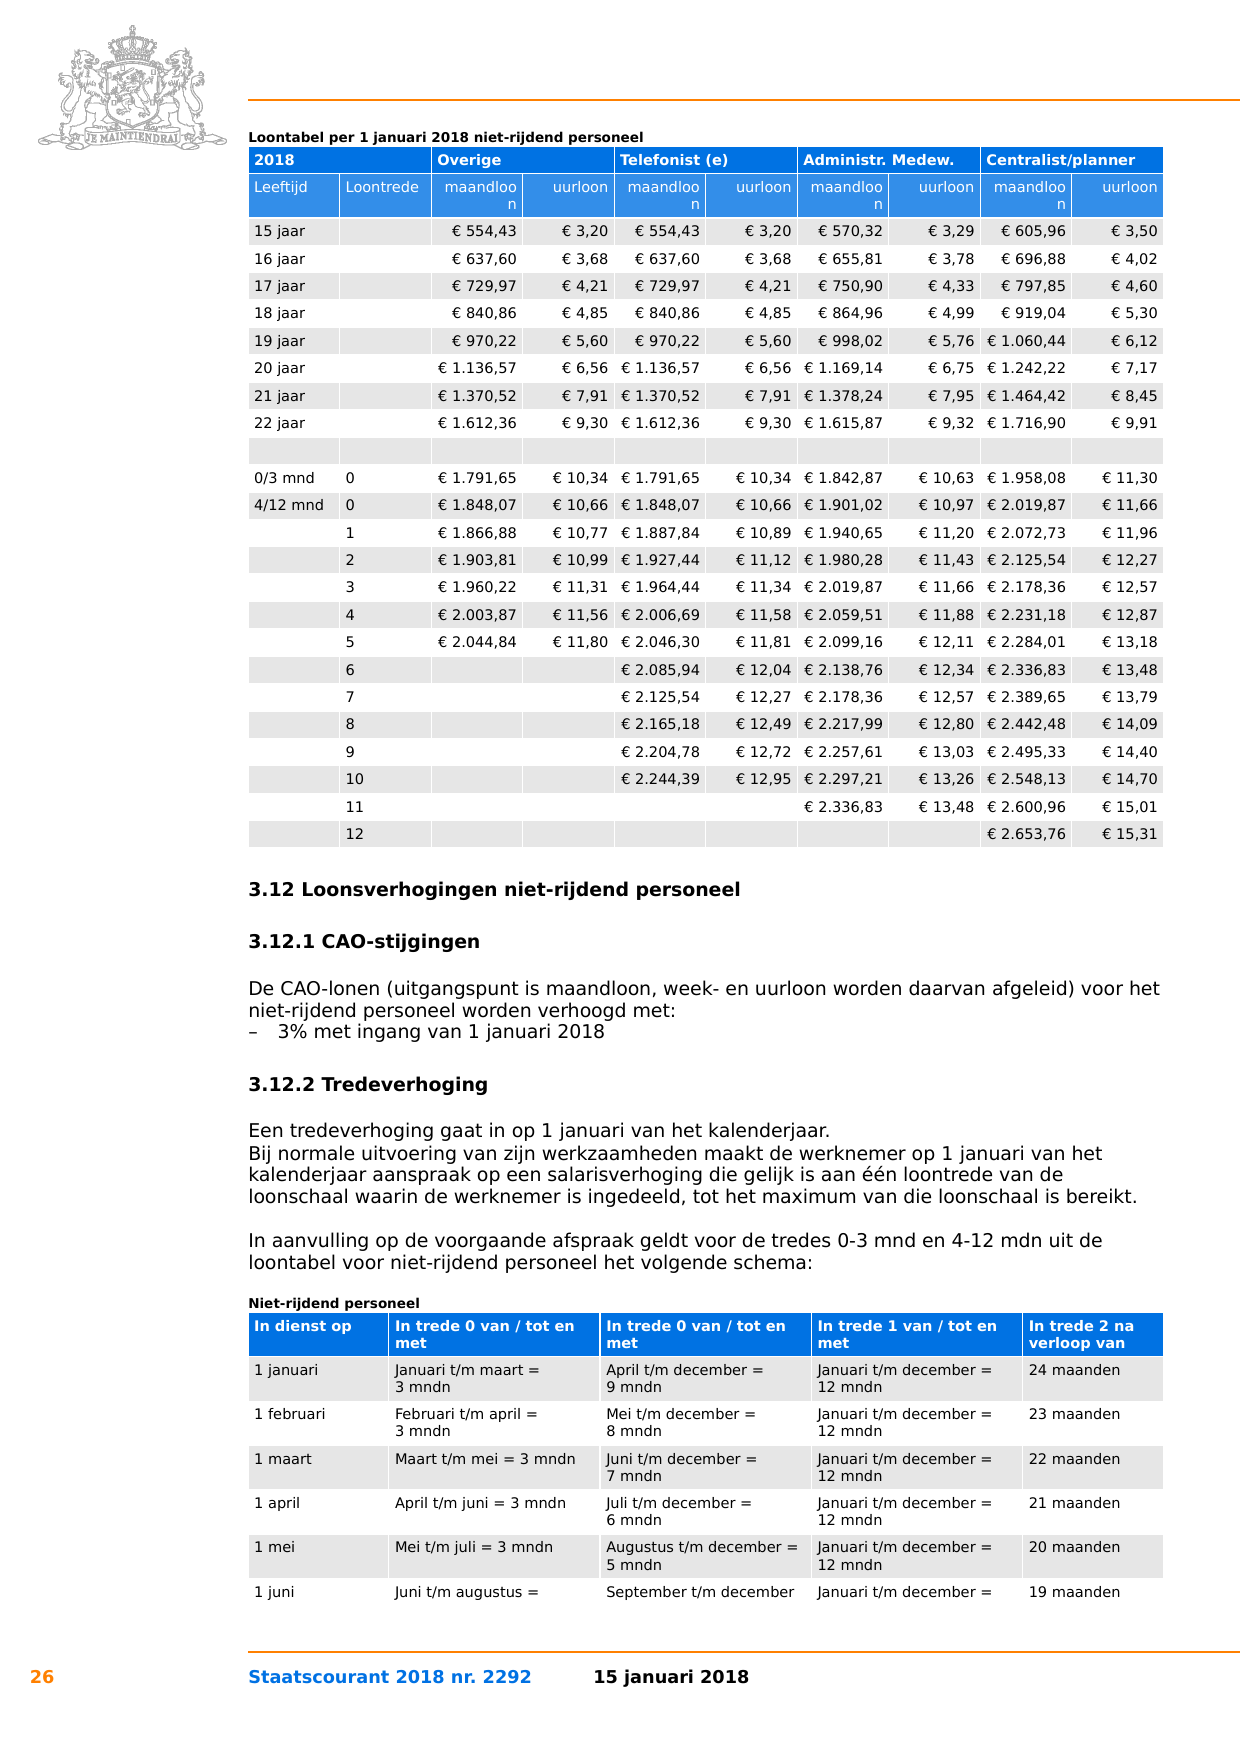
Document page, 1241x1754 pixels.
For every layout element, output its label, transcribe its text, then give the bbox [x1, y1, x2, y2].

table_cell 24 maanden [1023, 1357, 1163, 1401]
table_cell [249, 766, 339, 793]
table_cell € 9,91 [1072, 410, 1163, 437]
table_cell € 12,57 [1072, 575, 1163, 601]
table_cell [432, 684, 522, 711]
table_cell € 750,90 [798, 273, 888, 299]
table_cell € 12,87 [1072, 602, 1163, 628]
table_cell [340, 328, 431, 354]
table_cell € 1.464,42 [981, 383, 1071, 409]
table_cell € 13,79 [1072, 684, 1163, 711]
table_cell € 6,75 [889, 355, 980, 382]
table_cell 5 [340, 629, 431, 656]
table_cell Loontrede [340, 174, 431, 217]
table_cell In trede 1 van / tot en met [812, 1313, 1022, 1356]
table_cell € 1.887,84 [615, 520, 705, 546]
table_cell April t/m juni = 3 mndn [389, 1490, 599, 1534]
table_cell € 11,66 [1072, 493, 1163, 519]
table_cell [340, 273, 431, 299]
table_cell € 10,89 [706, 520, 797, 546]
table_cell 1 juni [249, 1579, 388, 1605]
table_cell € 10,97 [889, 493, 980, 519]
table_cell € 1.791,65 [615, 465, 705, 491]
table_cell € 2.231,18 [981, 602, 1071, 628]
table_cell [615, 438, 705, 464]
table_cell € 2.072,73 [981, 520, 1071, 546]
table_cell € 11,66 [889, 575, 980, 601]
subtitle 3.12.1 CAO-stijgingen [248, 931, 1163, 952]
table_cell € 1.980,28 [798, 547, 888, 573]
table_cell € 2.019,87 [798, 575, 888, 601]
table_cell Juli t/m december = 6 mndn [601, 1490, 811, 1534]
table_cell € 2.085,94 [615, 657, 705, 683]
table_cell 7 [340, 684, 431, 711]
table_cell [249, 547, 339, 573]
table_cell € 1.866,88 [432, 520, 522, 546]
table_cell € 605,96 [981, 219, 1071, 245]
table_cell 20 jaar [249, 355, 339, 382]
table_cell € 12,27 [706, 684, 797, 711]
table_cell € 1.791,65 [432, 465, 522, 491]
table_cell 21 jaar [249, 383, 339, 409]
table_cell [523, 712, 614, 738]
table_cell [340, 383, 431, 409]
table_cell uurloon [1072, 174, 1163, 217]
table_cell 23 maanden [1023, 1402, 1163, 1445]
table_cell € 10,66 [523, 493, 614, 519]
table_cell Januari t/m december = [812, 1579, 1022, 1605]
table_cell € 2.125,54 [615, 684, 705, 711]
table_cell € 11,31 [523, 575, 614, 601]
table_cell € 655,81 [798, 246, 888, 272]
table_cell [889, 821, 980, 847]
table_cell € 2.046,30 [615, 629, 705, 656]
table_cell € 9,32 [889, 410, 980, 437]
table_cell maandloon [615, 174, 705, 217]
table_cell € 2.059,51 [798, 602, 888, 628]
table_cell [706, 438, 797, 464]
table_cell € 696,88 [981, 246, 1071, 272]
table_cell € 11,80 [523, 629, 614, 656]
table_cell € 12,49 [706, 712, 797, 738]
table_cell € 1.370,52 [615, 383, 705, 409]
table_header Niet-rijdend personeel [248, 1296, 1163, 1312]
table_cell € 14,70 [1072, 766, 1163, 793]
table_cell 3 [340, 575, 431, 601]
table_cell 0 [340, 493, 431, 519]
table_cell € 11,20 [889, 520, 980, 546]
table_cell 6 [340, 657, 431, 683]
table_cell 1 maart [249, 1446, 388, 1489]
table_cell € 998,02 [798, 328, 888, 354]
table_cell [340, 301, 431, 327]
table_cell € 3,29 [889, 219, 980, 245]
table_cell € 2.138,76 [798, 657, 888, 683]
table_cell Januari t/m december = 12 mndn [812, 1402, 1022, 1445]
table_cell 9 [340, 739, 431, 765]
table_cell Administr. Medew. [798, 147, 980, 173]
table_cell [249, 794, 339, 820]
text De CAO-lonen (uitgangspunt is maandloon, week- en uurloon worden daarvan afgeleid) voor het niet-rijdend personeel worden verhoogd met: [248, 977, 1163, 1021]
table_cell € 1.848,07 [615, 493, 705, 519]
table_cell € 1.960,22 [432, 575, 522, 601]
table_cell [523, 739, 614, 765]
table_cell September t/m december [601, 1579, 811, 1605]
table_cell € 840,86 [615, 301, 705, 327]
table_cell € 1.378,24 [798, 383, 888, 409]
table_cell € 4,99 [889, 301, 980, 327]
table_cell € 2.284,01 [981, 629, 1071, 656]
table_cell [249, 712, 339, 738]
table_cell Leeftijd [249, 174, 339, 217]
table_cell [340, 438, 431, 464]
table_cell € 970,22 [615, 328, 705, 354]
table_cell maandloon [798, 174, 888, 217]
table_cell Januari t/m december = 12 mndn [812, 1357, 1022, 1401]
table_cell € 970,22 [432, 328, 522, 354]
table_cell [340, 355, 431, 382]
table_cell € 1.964,44 [615, 575, 705, 601]
table_cell € 3,68 [523, 246, 614, 272]
table_cell € 11,96 [1072, 520, 1163, 546]
table_cell € 2.217,99 [798, 712, 888, 738]
picture [38, 25, 227, 150]
table_cell € 12,11 [889, 629, 980, 656]
table_cell 10 [340, 766, 431, 793]
table_cell [523, 657, 614, 683]
table_cell uurloon [706, 174, 797, 217]
table_cell Juni t/m augustus = [389, 1579, 599, 1605]
table_cell [249, 821, 339, 847]
table_cell € 15,01 [1072, 794, 1163, 820]
table_cell € 15,31 [1072, 821, 1163, 847]
table_cell [523, 794, 614, 820]
table_cell Overige [432, 147, 614, 173]
table_cell € 1.842,87 [798, 465, 888, 491]
table_cell € 9,30 [706, 410, 797, 437]
table_header Loontabel per 1 januari 2018 niet-rijdend personeel [248, 130, 1163, 146]
table_cell € 12,72 [706, 739, 797, 765]
table_cell € 14,09 [1072, 712, 1163, 738]
table_cell [432, 794, 522, 820]
table_cell [615, 794, 705, 820]
table_cell In dienst op [249, 1313, 388, 1356]
table_cell [981, 438, 1071, 464]
table_cell € 13,48 [889, 794, 980, 820]
table_cell € 797,85 [981, 273, 1071, 299]
table_cell € 2.336,83 [981, 657, 1071, 683]
table_cell € 1.169,14 [798, 355, 888, 382]
table_cell € 5,60 [523, 328, 614, 354]
table_cell [432, 712, 522, 738]
table_cell 8 [340, 712, 431, 738]
table_cell € 14,40 [1072, 739, 1163, 765]
table_cell € 12,34 [889, 657, 980, 683]
table_cell maandloon [981, 174, 1071, 217]
table_cell 17 jaar [249, 273, 339, 299]
table_cell € 5,76 [889, 328, 980, 354]
table_cell [249, 575, 339, 601]
table_cell € 10,34 [523, 465, 614, 491]
table_cell € 864,96 [798, 301, 888, 327]
table_cell € 2.297,21 [798, 766, 888, 793]
subtitle 3.12.2 Tredeverhoging [248, 1073, 1163, 1095]
table_cell 20 maanden [1023, 1535, 1163, 1578]
table_cell € 2.204,78 [615, 739, 705, 765]
table_cell 4 [340, 602, 431, 628]
table_cell Februari t/m april = 3 mndn [389, 1402, 599, 1445]
table_cell € 570,32 [798, 219, 888, 245]
table_cell [340, 219, 431, 245]
table_cell € 12,57 [889, 684, 980, 711]
table_cell Januari t/m december = 12 mndn [812, 1446, 1022, 1489]
table_cell € 7,91 [706, 383, 797, 409]
table_cell € 11,58 [706, 602, 797, 628]
table_cell [432, 766, 522, 793]
table_cell [615, 821, 705, 847]
table_cell [249, 438, 339, 464]
table_cell € 2.244,39 [615, 766, 705, 793]
table_cell € 2.495,33 [981, 739, 1071, 765]
table_cell € 1.940,65 [798, 520, 888, 546]
table_cell [249, 684, 339, 711]
table_cell € 2.125,54 [981, 547, 1071, 573]
table_cell € 12,95 [706, 766, 797, 793]
table_cell 1 januari [249, 1357, 388, 1401]
table_cell € 2.099,16 [798, 629, 888, 656]
table_cell [798, 438, 888, 464]
table_cell Centralist/planner [981, 147, 1163, 173]
table_cell [249, 520, 339, 546]
table_cell € 10,34 [706, 465, 797, 491]
table_cell [249, 629, 339, 656]
table_cell 22 maanden [1023, 1446, 1163, 1489]
table_cell 15 jaar [249, 219, 339, 245]
table_cell [432, 438, 522, 464]
table_cell € 10,66 [706, 493, 797, 519]
table_cell € 4,21 [523, 273, 614, 299]
table_cell € 1.615,87 [798, 410, 888, 437]
table_cell [889, 438, 980, 464]
table_cell 12 [340, 821, 431, 847]
table_cell [340, 246, 431, 272]
table_cell [523, 684, 614, 711]
table_cell Januari t/m december = 12 mndn [812, 1490, 1022, 1534]
table_cell € 3,78 [889, 246, 980, 272]
table_cell € 6,56 [706, 355, 797, 382]
table_cell € 2.336,83 [798, 794, 888, 820]
table_cell [706, 821, 797, 847]
table_cell € 729,97 [432, 273, 522, 299]
table_cell € 10,77 [523, 520, 614, 546]
table_cell € 1.136,57 [432, 355, 522, 382]
table_cell € 554,43 [615, 219, 705, 245]
table_cell € 6,56 [523, 355, 614, 382]
table_cell € 4,85 [706, 301, 797, 327]
table_cell [798, 821, 888, 847]
table_cell € 2.165,18 [615, 712, 705, 738]
table_cell € 13,48 [1072, 657, 1163, 683]
table_cell In trede 0 van / tot en met [601, 1313, 811, 1356]
table_cell € 11,88 [889, 602, 980, 628]
table_cell € 10,63 [889, 465, 980, 491]
table_cell € 1.901,02 [798, 493, 888, 519]
table_cell 0/3 mnd [249, 465, 339, 491]
table_cell 2 [340, 547, 431, 573]
table_cell € 10,99 [523, 547, 614, 573]
table_cell € 1.716,90 [981, 410, 1071, 437]
table_cell Mei t/m juli = 3 mndn [389, 1535, 599, 1578]
table_cell € 1.848,07 [432, 493, 522, 519]
table_cell [706, 794, 797, 820]
table_cell € 13,18 [1072, 629, 1163, 656]
table_cell 1 april [249, 1490, 388, 1534]
table_cell € 2.006,69 [615, 602, 705, 628]
text – 3% met ingang van 1 januari 2018 [248, 1021, 1163, 1043]
table_cell € 2.548,13 [981, 766, 1071, 793]
table_cell 19 jaar [249, 328, 339, 354]
table_cell € 11,30 [1072, 465, 1163, 491]
table_cell Maart t/m mei = 3 mndn [389, 1446, 599, 1489]
table_cell 1 februari [249, 1402, 388, 1445]
table_cell € 11,34 [706, 575, 797, 601]
table_cell [340, 410, 431, 437]
table_cell Augustus t/m december = 5 mndn [601, 1535, 811, 1578]
table_cell Telefonist (e) [615, 147, 797, 173]
table_cell € 1.242,22 [981, 355, 1071, 382]
table_cell 19 maanden [1023, 1579, 1163, 1605]
table_cell € 7,95 [889, 383, 980, 409]
table_cell € 13,26 [889, 766, 980, 793]
table_cell € 1.903,81 [432, 547, 522, 573]
table_cell € 919,04 [981, 301, 1071, 327]
table_cell € 5,30 [1072, 301, 1163, 327]
table_cell € 1.958,08 [981, 465, 1071, 491]
table_cell € 3,50 [1072, 219, 1163, 245]
table_cell Juni t/m december = 7 mndn [601, 1446, 811, 1489]
table_cell 1 mei [249, 1535, 388, 1578]
table_cell € 3,68 [706, 246, 797, 272]
table_cell € 4,33 [889, 273, 980, 299]
table_cell uurloon [889, 174, 980, 217]
table_cell In trede 0 van / tot en met [389, 1313, 599, 1356]
table_cell € 11,56 [523, 602, 614, 628]
table_cell € 12,04 [706, 657, 797, 683]
table_cell € 4,60 [1072, 273, 1163, 299]
table_cell € 2.178,36 [798, 684, 888, 711]
table_cell € 12,80 [889, 712, 980, 738]
table_cell 11 [340, 794, 431, 820]
table_cell € 9,30 [523, 410, 614, 437]
table_cell [523, 766, 614, 793]
table_cell € 637,60 [615, 246, 705, 272]
table_cell € 8,45 [1072, 383, 1163, 409]
table_cell [249, 657, 339, 683]
table_cell € 840,86 [432, 301, 522, 327]
table_cell € 1.136,57 [615, 355, 705, 382]
table_cell 16 jaar [249, 246, 339, 272]
table_cell € 3,20 [523, 219, 614, 245]
table_cell € 7,17 [1072, 355, 1163, 382]
table_cell € 12,27 [1072, 547, 1163, 573]
table_cell Januari t/m maart = 3 mndn [389, 1357, 599, 1401]
table_cell € 4,21 [706, 273, 797, 299]
table_cell [432, 739, 522, 765]
table_cell € 7,91 [523, 383, 614, 409]
table_cell € 1.060,44 [981, 328, 1071, 354]
table_cell [432, 821, 522, 847]
table_cell 21 maanden [1023, 1490, 1163, 1534]
table_cell [1072, 438, 1163, 464]
table_cell € 2.044,84 [432, 629, 522, 656]
table_cell € 1.612,36 [615, 410, 705, 437]
table_cell € 5,60 [706, 328, 797, 354]
text Bij normale uitvoering van zijn werkzaamheden maakt de werknemer op 1 januari van het kalenderjaar aanspraak op een salarisverhoging die gelijk is aan één loontrede van de loonschaal waarin de werknemer is ingedeeld, tot het maximum van die loonschaal is bereikt. [248, 1142, 1163, 1208]
table_cell € 1.370,52 [432, 383, 522, 409]
table_cell [249, 602, 339, 628]
table_cell 2018 [249, 147, 431, 173]
table_cell € 2.442,48 [981, 712, 1071, 738]
table_cell € 1.612,36 [432, 410, 522, 437]
table_cell € 554,43 [432, 219, 522, 245]
table_cell € 11,81 [706, 629, 797, 656]
table_cell Januari t/m december = 12 mndn [812, 1535, 1022, 1578]
table_cell 1 [340, 520, 431, 546]
table_cell € 637,60 [432, 246, 522, 272]
table_cell € 2.600,96 [981, 794, 1071, 820]
table_cell [523, 821, 614, 847]
table_cell € 2.653,76 [981, 821, 1071, 847]
table_cell [249, 739, 339, 765]
table_cell € 2.389,65 [981, 684, 1071, 711]
table_cell € 1.927,44 [615, 547, 705, 573]
table_cell maandloon [432, 174, 522, 217]
table_cell € 4,85 [523, 301, 614, 327]
table_cell € 6,12 [1072, 328, 1163, 354]
table_cell € 2.019,87 [981, 493, 1071, 519]
table_cell [432, 657, 522, 683]
table_cell April t/m december = 9 mndn [601, 1357, 811, 1401]
table_cell Mei t/m december = 8 mndn [601, 1402, 811, 1445]
table_cell € 2.257,61 [798, 739, 888, 765]
table_cell uurloon [523, 174, 614, 217]
table_cell € 2.178,36 [981, 575, 1071, 601]
table_cell € 11,12 [706, 547, 797, 573]
subtitle 3.12 Loonsverhogingen niet-rijdend personeel [248, 878, 1163, 901]
table_cell € 2.003,87 [432, 602, 522, 628]
text In aanvulling op de voorgaande afspraak geldt voor de tredes 0-3 mnd en 4-12 mdn uit de loontabel voor niet-rijdend personeel het volgende schema: [248, 1230, 1163, 1274]
table_cell 22 jaar [249, 410, 339, 437]
table_cell € 13,03 [889, 739, 980, 765]
table_cell 4/12 mnd [249, 493, 339, 519]
table_cell € 729,97 [615, 273, 705, 299]
table_cell 18 jaar [249, 301, 339, 327]
table_cell € 11,43 [889, 547, 980, 573]
table_cell In trede 2 na verloop van [1023, 1313, 1163, 1356]
table_cell [523, 438, 614, 464]
table_cell € 3,20 [706, 219, 797, 245]
table_cell € 4,02 [1072, 246, 1163, 272]
text Een tredeverhoging gaat in op 1 januari van het kalenderjaar. [248, 1120, 1163, 1142]
table_cell 0 [340, 465, 431, 491]
